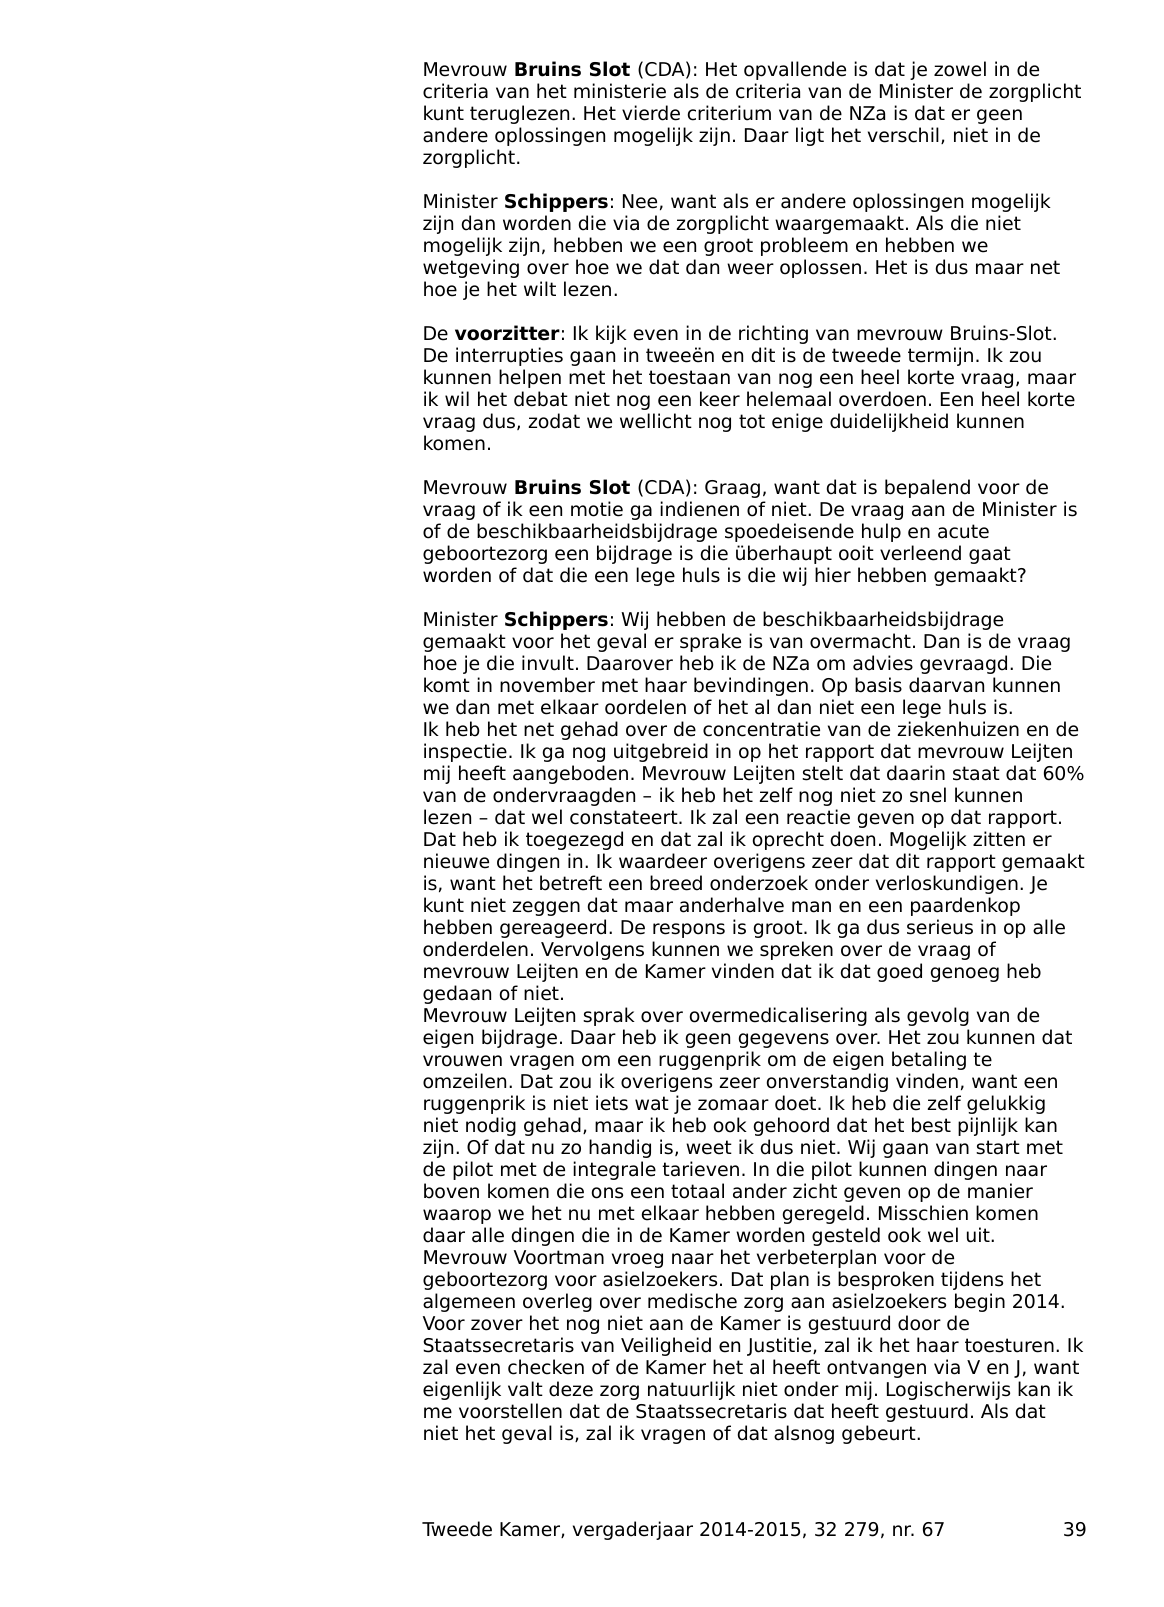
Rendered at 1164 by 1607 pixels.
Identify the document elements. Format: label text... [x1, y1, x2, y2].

text Minister Schippers: Wij hebben de beschikbaarheidsbijdrage gemaakt voor het geval er sprake is van overmacht. Dan is de vraag hoe je die invult. Daarover heb ik de NZa om advies gevraagd. Die komt in november met haar bevindingen. Op basis daarvan kunnen we dan met elkaar oordelen of het al dan niet een lege huls is. [422, 609, 1087, 719]
text De voorzitter: Ik kijk even in de richting van mevrouw Bruins-Slot. De interrupties gaan in tweeën en dit is de tweede termijn. Ik zou kunnen helpen met het toestaan van nog een heel korte vraag, maar ik wil het debat niet nog een keer helemaal overdoen. Een heel korte vraag dus, zodat we wellicht nog tot enige duidelijkheid kunnen komen. [422, 323, 1087, 455]
text Mevrouw Leijten sprak over overmedicalisering als gevolg van de eigen bijdrage. Daar heb ik geen gegevens over. Het zou kunnen dat vrouwen vragen om een ruggenprik om de eigen betaling te omzeilen. Dat zou ik overigens zeer onverstandig vinden, want een ruggenprik is niet iets wat je zomaar doet. Ik heb die zelf gelukkig niet nodig gehad, maar ik heb ook gehoord dat het best pijnlijk kan zijn. Of dat nu zo handig is, weet ik dus niet. Wij gaan van start met de pilot met de integrale tarieven. In die pilot kunnen dingen naar boven komen die ons een totaal ander zicht geven op de manier waarop we het nu met elkaar hebben geregeld. Misschien komen daar alle dingen die in de Kamer worden gesteld ook wel uit. [422, 1005, 1087, 1247]
text Mevrouw Bruins Slot (CDA): Het opvallende is dat je zowel in de criteria van het ministerie als de criteria van de Minister de zorgplicht kunt teruglezen. Het vierde criterium van de NZa is dat er geen andere oplossingen mogelijk zijn. Daar ligt het verschil, niet in de zorgplicht. [422, 59, 1087, 169]
text Ik heb het net gehad over de concentratie van de ziekenhuizen en de inspectie. Ik ga nog uitgebreid in op het rapport dat mevrouw Leijten mij heeft aangeboden. Mevrouw Leijten stelt dat daarin staat dat 60% van de ondervraagden – ik heb het zelf nog niet zo snel kunnen lezen – dat wel constateert. Ik zal een reactie geven op dat rapport. Dat heb ik toegezegd en dat zal ik oprecht doen. Mogelijk zitten er nieuwe dingen in. Ik waardeer overigens zeer dat dit rapport gemaakt is, want het betreft een breed onderzoek onder verloskundigen. Je kunt niet zeggen dat maar anderhalve man en een paardenkop hebben gereageerd. De respons is groot. Ik ga dus serieus in op alle onderdelen. Vervolgens kunnen we spreken over de vraag of mevrouw Leijten en de Kamer vinden dat ik dat goed genoeg heb gedaan of niet. [422, 719, 1087, 1005]
text Minister Schippers: Nee, want als er andere oplossingen mogelijk zijn dan worden die via de zorgplicht waargemaakt. Als die niet mogelijk zijn, hebben we een groot probleem en hebben we wetgeving over hoe we dat dan weer oplossen. Het is dus maar net hoe je het wilt lezen. [422, 191, 1087, 301]
text Mevrouw Voortman vroeg naar het verbeterplan voor de geboortezorg voor asielzoekers. Dat plan is besproken tijdens het algemeen overleg over medische zorg aan asielzoekers begin 2014. Voor zover het nog niet aan de Kamer is gestuurd door de Staatssecretaris van Veiligheid en Justitie, zal ik het haar toesturen. Ik zal even checken of de Kamer het al heeft ontvangen via V en J, want eigenlijk valt deze zorg natuurlijk niet onder mij. Logischerwijs kan ik me voorstellen dat de Staatssecretaris dat heeft gestuurd. Als dat niet het geval is, zal ik vragen of dat alsnog gebeurt. [422, 1247, 1087, 1444]
text Mevrouw Bruins Slot (CDA): Graag, want dat is bepalend voor de vraag of ik een motie ga indienen of niet. De vraag aan de Minister is of de beschikbaarheidsbijdrage spoedeisende hulp en acute geboortezorg een bijdrage is die überhaupt ooit verleend gaat worden of dat die een lege huls is die wij hier hebben gemaakt? [422, 477, 1087, 587]
